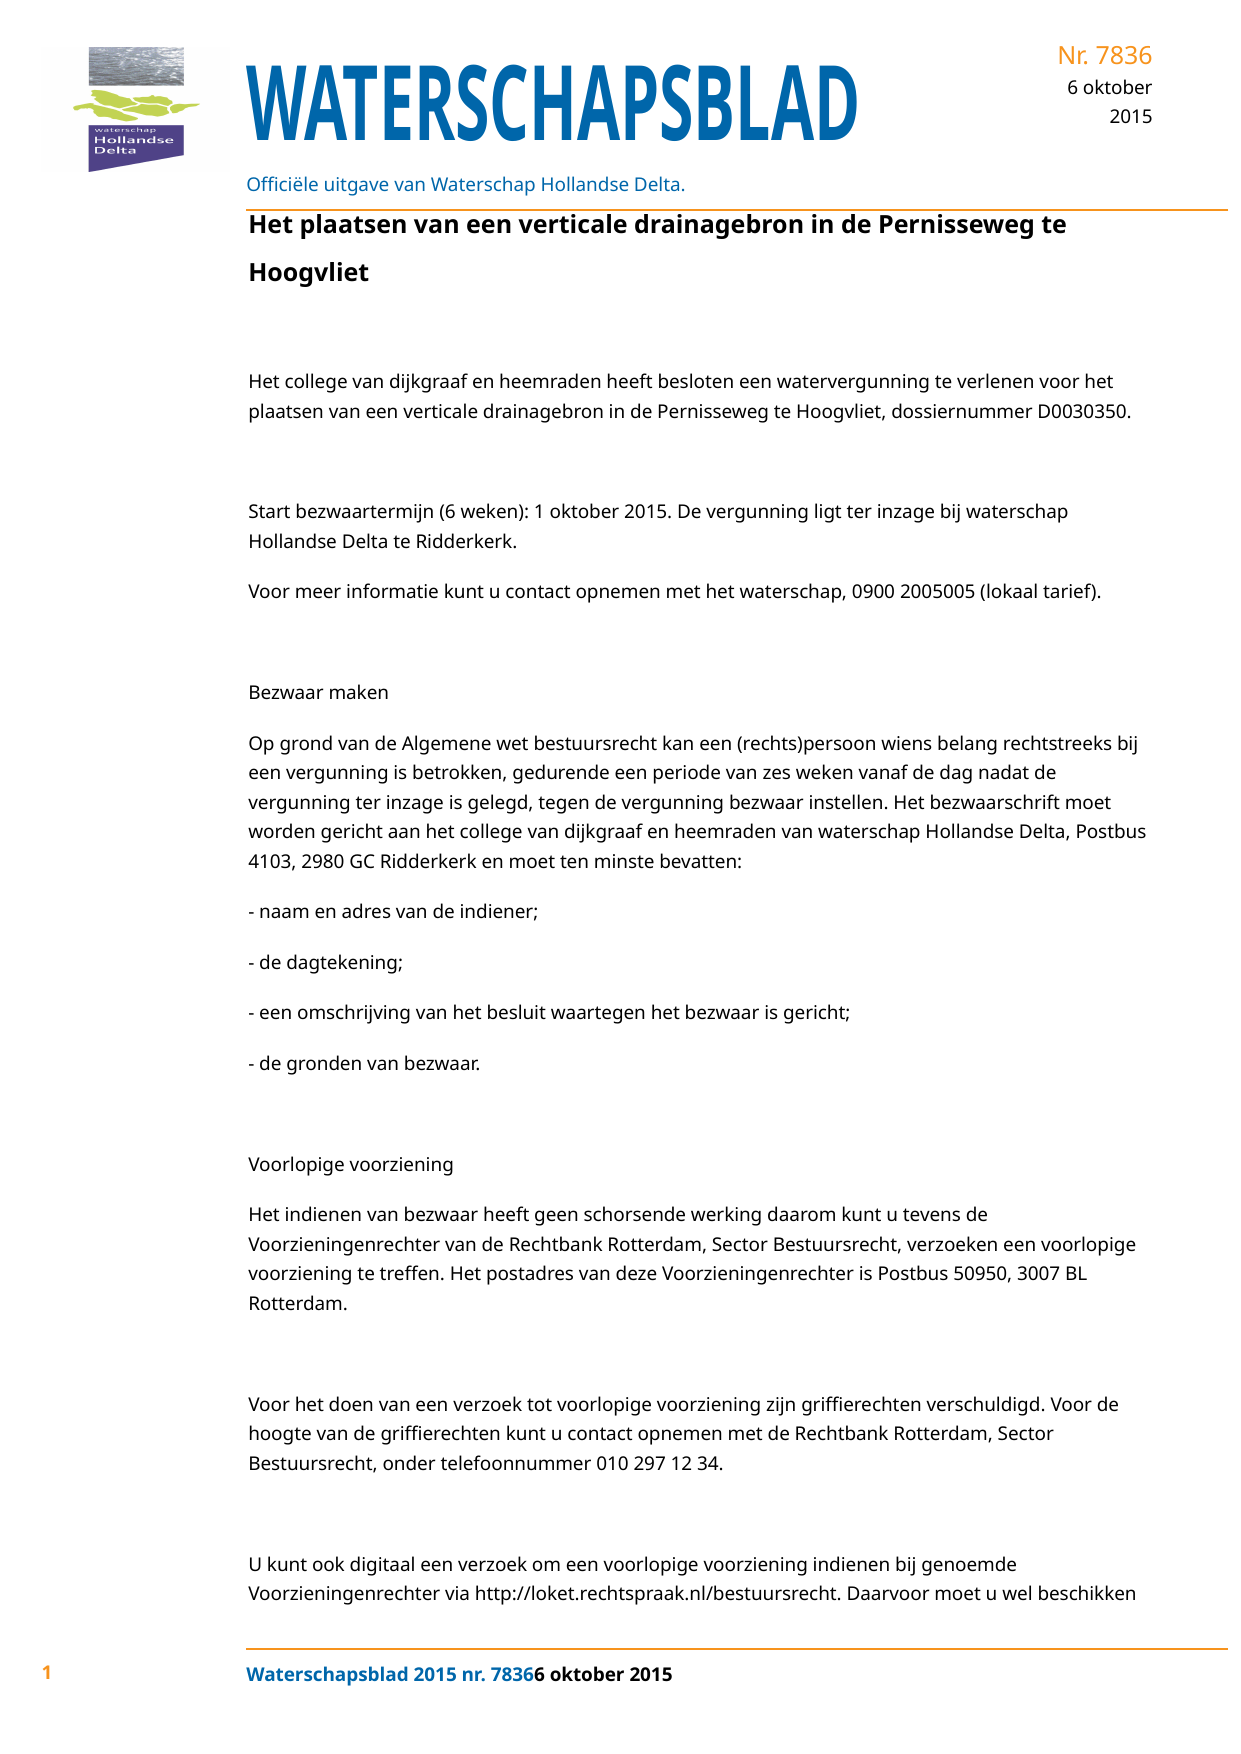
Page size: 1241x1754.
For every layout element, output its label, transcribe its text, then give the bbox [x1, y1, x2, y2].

text Bezwaar maken [248, 679, 1152, 705]
text Het college van dijkgraaf en heemraden heeft besloten een watervergunning te verlenen voor het plaatsen van een verticale drainagebron in de Pernisseweg te Hoogvliet, dossiernummer D0030350. [248, 368, 1152, 424]
picture [41, 47, 231, 172]
text - naam en adres van de indiener; [248, 899, 1152, 924]
text Voor meer informatie kunt u contact opnemen met het waterschap, 0900 2005005 (lokaal tarief). [248, 579, 1152, 604]
text - de gronden van bezwaar. [248, 1050, 1152, 1076]
text Het indienen van bezwaar heeft geen schorsende werking daarom kunt u tevens de Voorzieningenrechter van de Rechtbank Rotterdam, Sector Bestuursrecht, verzoeken een voorlopige voorziening te treffen. Het postadres van deze Voorzieningenrechter is Postbus 50950, 3007 BL Rotterdam. [248, 1201, 1152, 1316]
text - de dagtekening; [248, 949, 1152, 975]
text Voorlopige voorziening [248, 1151, 1152, 1177]
text - een omschrijving van het besluit waartegen het bezwaar is gericht; [248, 999, 1152, 1025]
text Start bezwaartermijn (6 weken): 1 oktober 2015. De vergunning ligt ter inzage bij waterschap Hollandse Delta te Ridderkerk. [248, 499, 1152, 554]
text Voor het doen van een verzoek tot voorlopige voorziening zijn griffierechten verschuldigd. Voor de hoogte van de griffierechten kunt u contact opnemen met de Rechtbank Rotterdam, Sector Bestuursrecht, onder telefoonnummer 010 297 12 34. [248, 1391, 1152, 1476]
text Het plaatsen van een verticale drainagebron in de Pernisseweg te Hoogvliet [248, 211, 1152, 288]
text U kunt ook digitaal een verzoek om een voorlopige voorziening indienen bij genoemde Voorzieningenrechter via http://loket.rechtspraak.nl/bestuursrecht. Daarvoor moet u wel beschikken [248, 1551, 1152, 1606]
text Op grond van de Algemene wet bestuursrecht kan een (rechts)persoon wiens belang rechtstreeks bij een vergunning is betrokken, gedurende een periode van zes weken vanaf de dag nadat de vergunning ter inzage is gelegd, tegen de vergunning bezwaar instellen. Het bezwaarschrift moet worden gericht aan het college van dijkgraaf en heemraden van waterschap Hollandse Delta, Postbus 4103, 2980 GC Ridderkerk en moet ten minste bevatten: [248, 730, 1152, 874]
